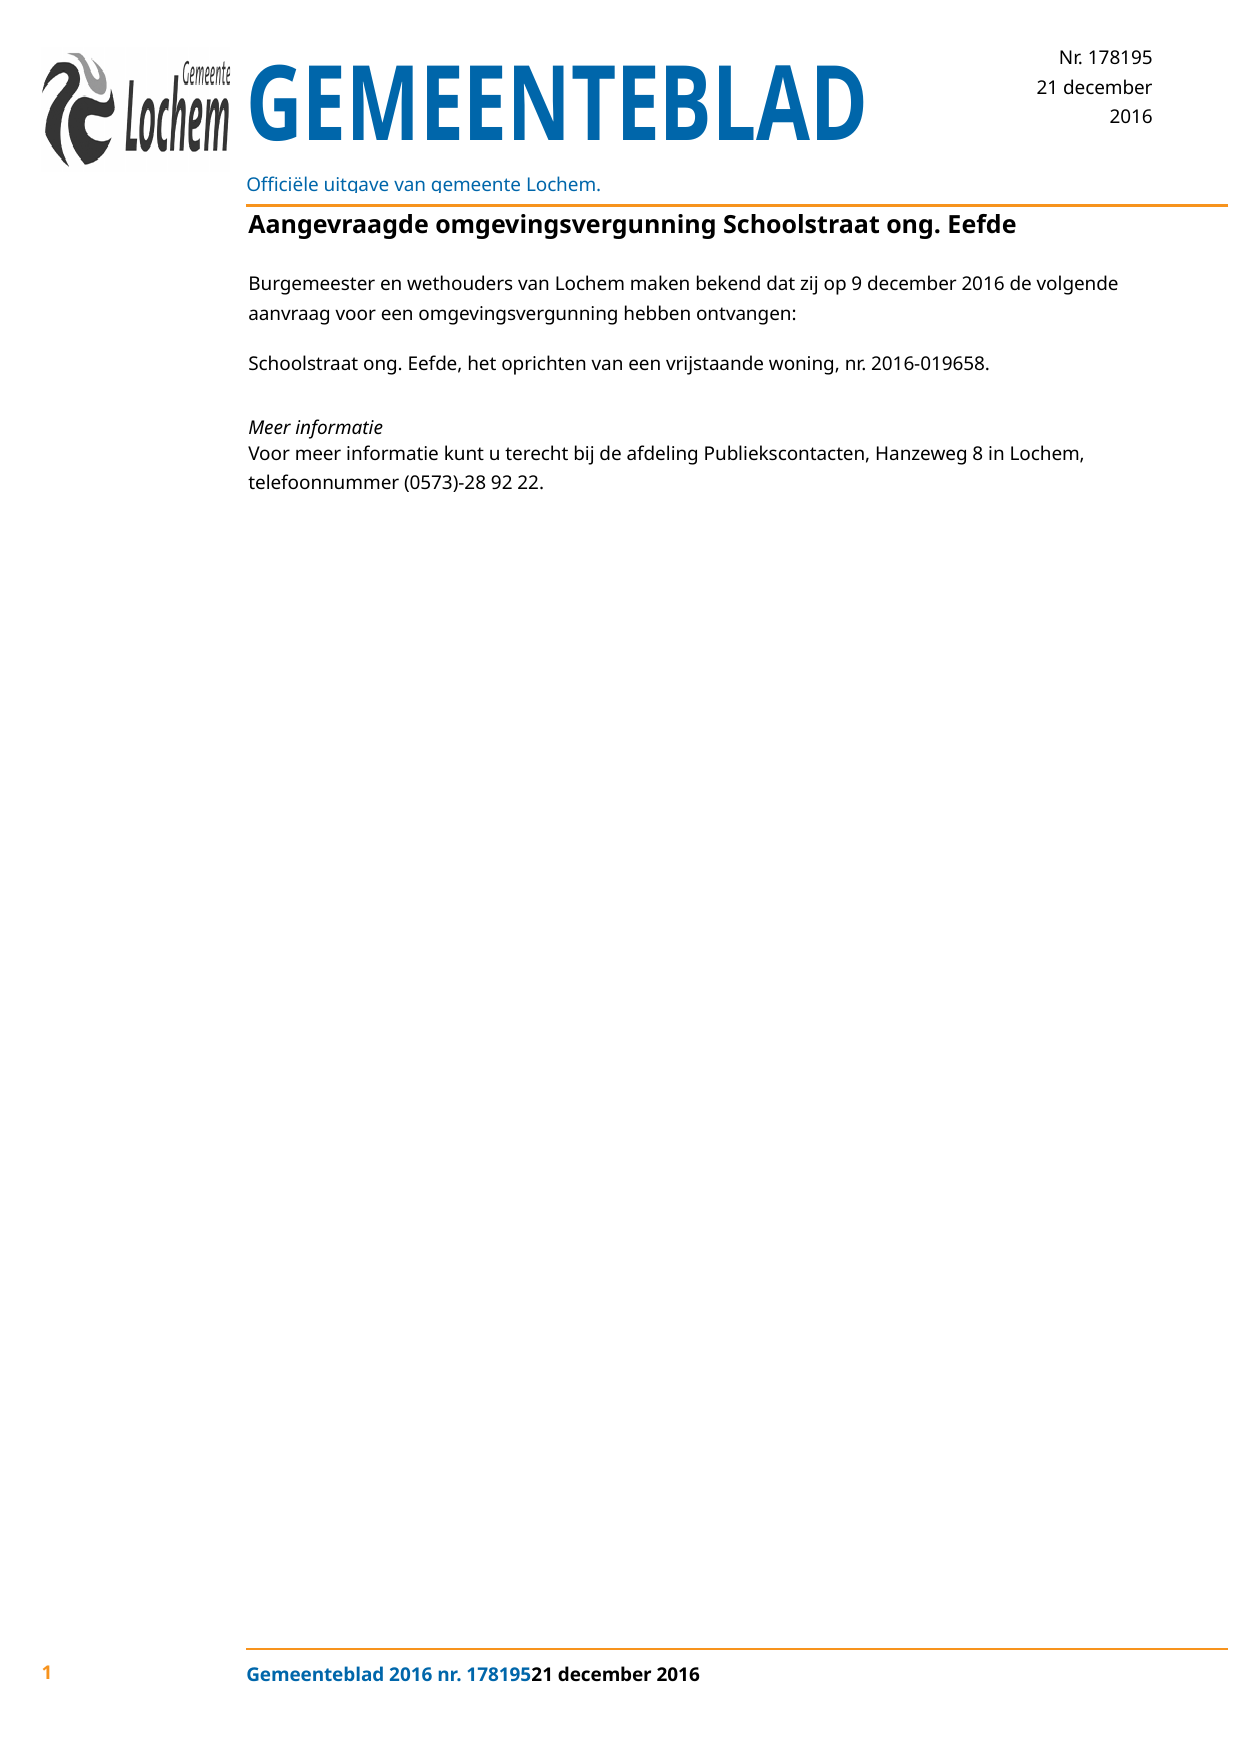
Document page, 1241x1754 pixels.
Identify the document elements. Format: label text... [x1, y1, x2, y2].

text Burgemeester en wethouders van Lochem maken bekend dat zij op 9 december 2016 de volgende aanvraag voor een omgevingsvergunning hebben ontvangen: [248, 270, 1152, 326]
picture [41, 47, 231, 172]
text Schoolstraat ong. Eefde, het oprichten van een vrijstaande woning, nr. 2016-019658. [248, 350, 1152, 376]
text Meer informatie [248, 414, 1152, 440]
text Voor meer informatie kunt u terecht bij de afdeling Publiekscontacten, Hanzeweg 8 in Lochem, telefoonnummer (0573)-28 92 22. [248, 440, 1152, 495]
text Aangevraagde omgevingsvergunning Schoolstraat ong. Eefde [248, 207, 1152, 241]
